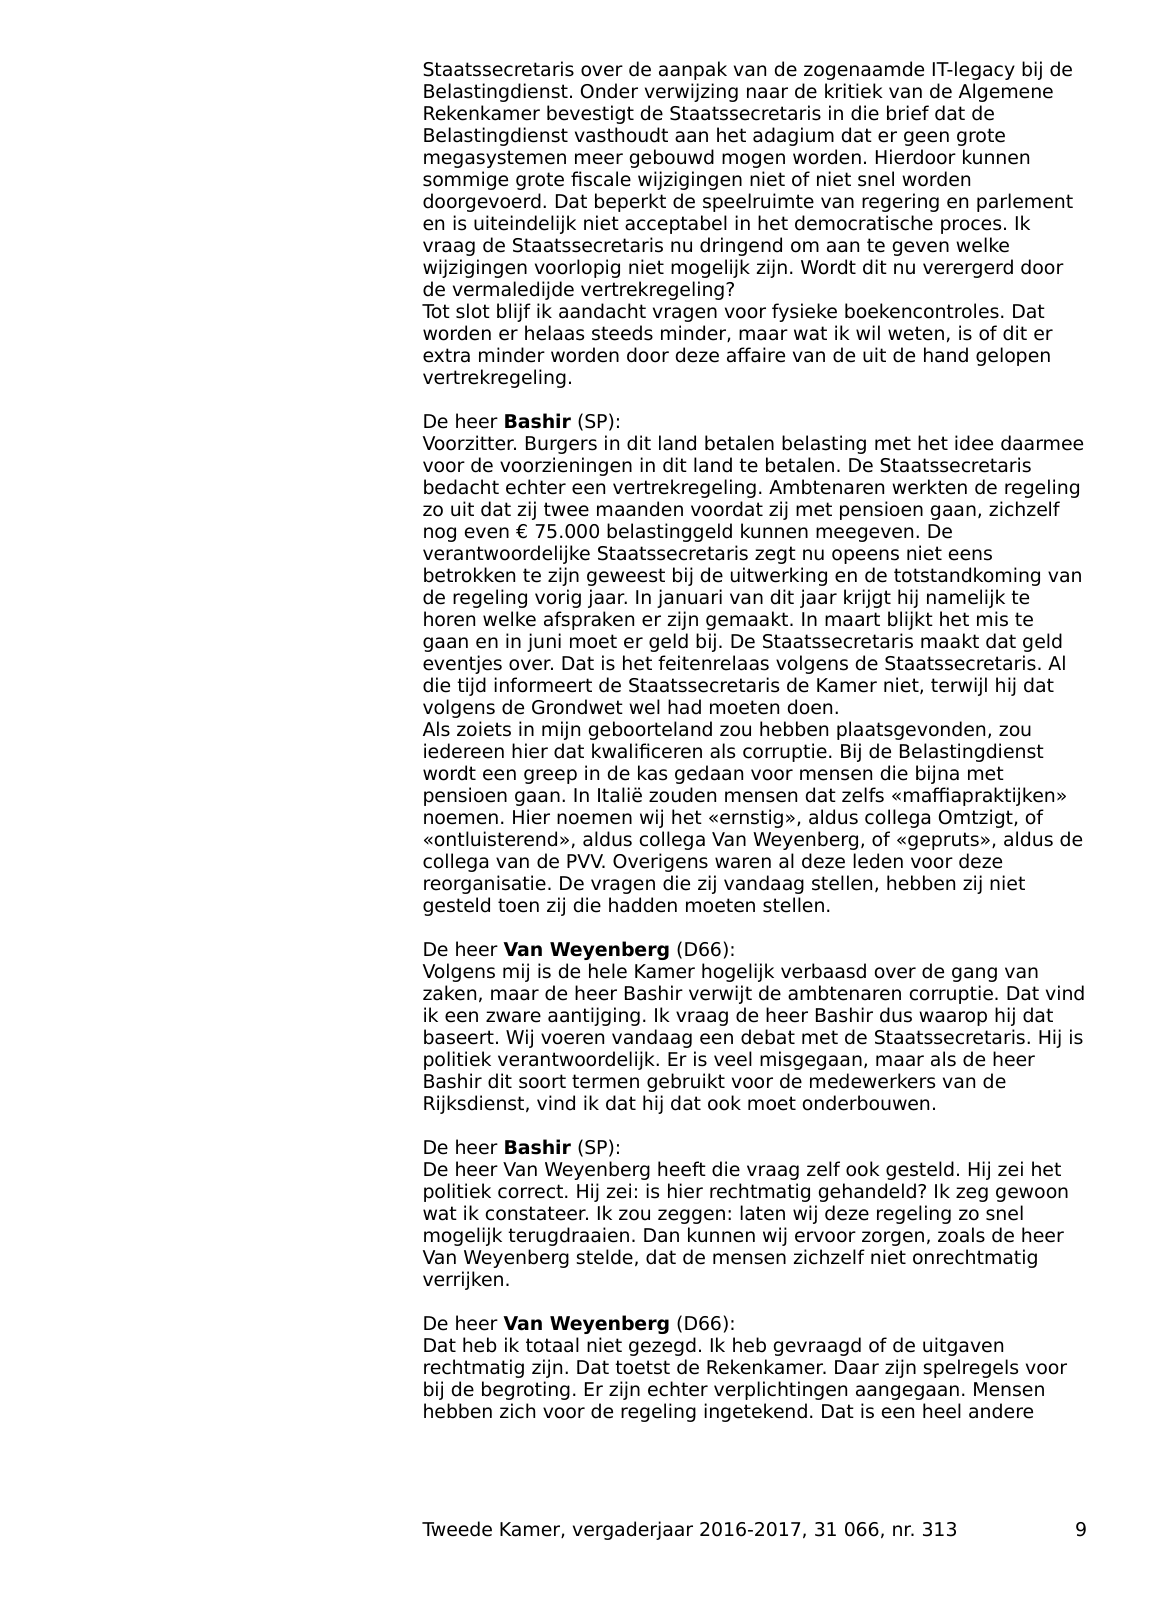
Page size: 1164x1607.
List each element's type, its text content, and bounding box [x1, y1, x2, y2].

text Tot slot blijf ik aandacht vragen voor fysieke boekencontroles. Dat worden er helaas steeds minder, maar wat ik wil weten, is of dit er extra minder worden door deze affaire van de uit de hand gelopen vertrekregeling. [422, 301, 1087, 389]
text Als zoiets in mijn geboorteland zou hebben plaatsgevonden, zou iedereen hier dat kwalificeren als corruptie. Bij de Belastingdienst wordt een greep in de kas gedaan voor mensen die bijna met pensioen gaan. In Italië zouden mensen dat zelfs «maffiapraktijken» noemen. Hier noemen wij het «ernstig», aldus collega Omtzigt, of «ontluisterend», aldus collega Van Weyenberg, of «gepruts», aldus de collega van de PVV. Overigens waren al deze leden voor deze reorganisatie. De vragen die zij vandaag stellen, hebben zij niet gesteld toen zij die hadden moeten stellen. [422, 719, 1087, 916]
text De heer Van Weyenberg heeft die vraag zelf ook gesteld. Hij zei het politiek correct. Hij zei: is hier rechtmatig gehandeld? Ik zeg gewoon wat ik constateer. Ik zou zeggen: laten wij deze regeling zo snel mogelijk terugdraaien. Dan kunnen wij ervoor zorgen, zoals de heer Van Weyenberg stelde, dat de mensen zichzelf niet onrechtmatig verrijken. [422, 1159, 1087, 1291]
text De heer Bashir (SP): [422, 411, 1087, 433]
text Voorzitter. Burgers in dit land betalen belasting met het idee daarmee voor de voorzieningen in dit land te betalen. De Staatssecretaris bedacht echter een vertrekregeling. Ambtenaren werkten de regeling zo uit dat zij twee maanden voordat zij met pensioen gaan, zichzelf nog even € 75.000 belastinggeld kunnen meegeven. De verantwoordelijke Staatssecretaris zegt nu opeens niet eens betrokken te zijn geweest bij de uitwerking en de totstandkoming van de regeling vorig jaar. In januari van dit jaar krijgt hij namelijk te horen welke afspraken er zijn gemaakt. In maart blijkt het mis te gaan en in juni moet er geld bij. De Staatssecretaris maakt dat geld eventjes over. Dat is het feitenrelaas volgens de Staatssecretaris. Al die tijd informeert de Staatssecretaris de Kamer niet, terwijl hij dat volgens de Grondwet wel had moeten doen. [422, 433, 1087, 719]
text Volgens mij is de hele Kamer hogelijk verbaasd over de gang van zaken, maar de heer Bashir verwijt de ambtenaren corruptie. Dat vind ik een zware aantijging. Ik vraag de heer Bashir dus waarop hij dat baseert. Wij voeren vandaag een debat met de Staatssecretaris. Hij is politiek verantwoordelijk. Er is veel misgegaan, maar als de heer Bashir dit soort termen gebruikt voor de medewerkers van de Rijksdienst, vind ik dat hij dat ook moet onderbouwen. [422, 961, 1087, 1114]
text De heer Van Weyenberg (D66): [422, 939, 1087, 961]
text Dat heb ik totaal niet gezegd. Ik heb gevraagd of de uitgaven rechtmatig zijn. Dat toetst de Rekenkamer. Daar zijn spelregels voor bij de begroting. Er zijn echter verplichtingen aangegaan. Mensen hebben zich voor de regeling ingetekend. Dat is een heel andere [422, 1335, 1087, 1423]
text Staatssecretaris over de aanpak van de zogenaamde IT-legacy bij de Belastingdienst. Onder verwijzing naar de kritiek van de Algemene Rekenkamer bevestigt de Staatssecretaris in die brief dat de Belastingdienst vasthoudt aan het adagium dat er geen grote megasystemen meer gebouwd mogen worden. Hierdoor kunnen sommige grote fiscale wijzigingen niet of niet snel worden doorgevoerd. Dat beperkt de speelruimte van regering en parlement en is uiteindelijk niet acceptabel in het democratische proces. Ik vraag de Staatssecretaris nu dringend om aan te geven welke wijzigingen voorlopig niet mogelijk zijn. Wordt dit nu verergerd door de vermaledijde vertrekregeling? [422, 59, 1087, 301]
text De heer Van Weyenberg (D66): [422, 1313, 1087, 1335]
text De heer Bashir (SP): [422, 1137, 1087, 1159]
